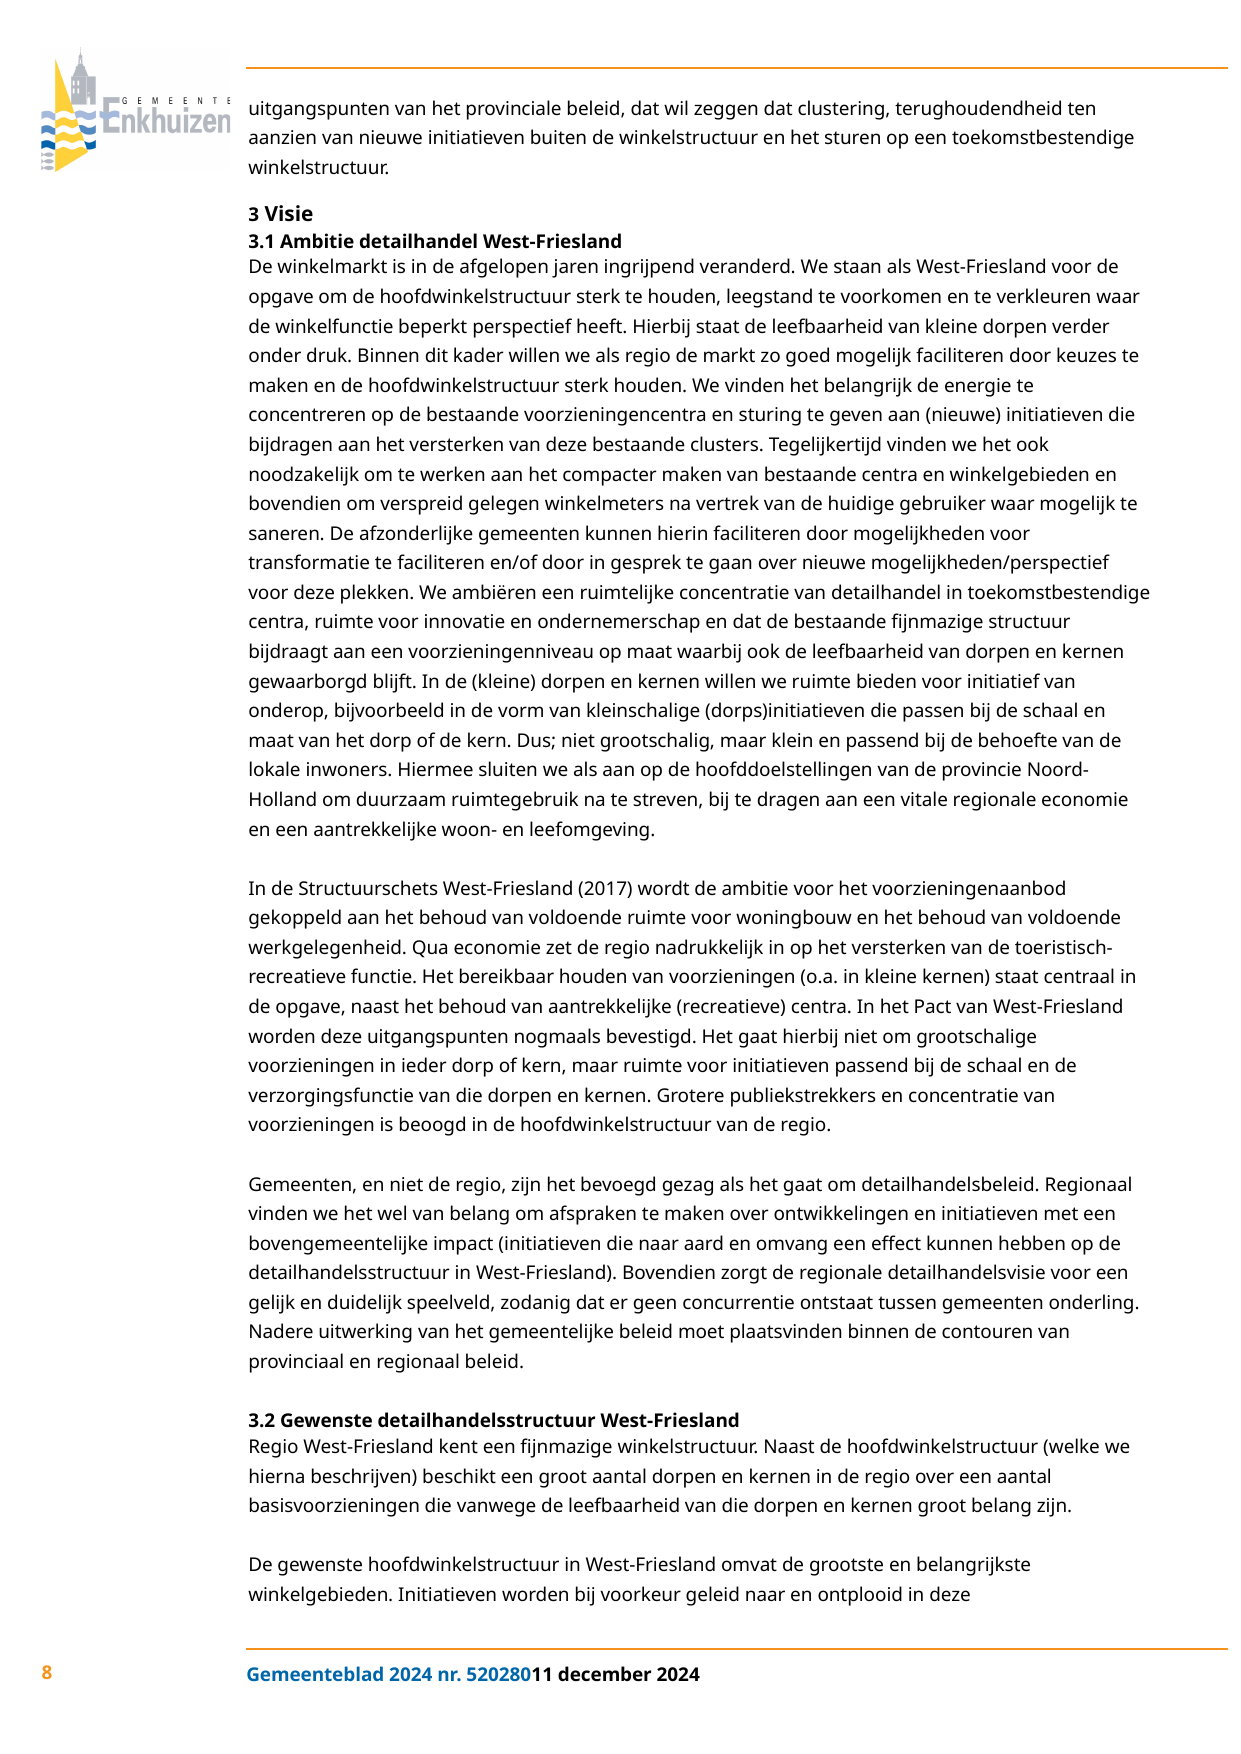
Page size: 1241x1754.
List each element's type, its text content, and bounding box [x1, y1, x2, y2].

picture [41, 47, 231, 172]
text uitgangspunten van het provinciale beleid, dat wil zeggen dat clustering, terughoudendheid ten aanzien van nieuwe initiatieven buiten de winkelstructuur en het sturen op een toekomstbestendige winkelstructuur. [248, 95, 1152, 180]
text De winkelmarkt is in de afgelopen jaren ingrijpend veranderd. We staan als West-Friesland voor de opgave om de hoofdwinkelstructuur sterk te houden, leegstand te voorkomen en te verkleuren waar de winkelfunctie beperkt perspectief heeft. Hierbij staat de leefbaarheid van kleine dorpen verder onder druk. Binnen dit kader willen we als regio de markt zo goed mogelijk faciliteren door keuzes te maken en de hoofdwinkelstructuur sterk houden. We vinden het belangrijk de energie te concentreren op de bestaande voorzieningencentra en sturing te geven aan (nieuwe) initiatieven die bijdragen aan het versterken van deze bestaande clusters. Tegelijkertijd vinden we het ook noodzakelijk om te werken aan het compacter maken van bestaande centra en winkelgebieden en bovendien om verspreid gelegen winkelmeters na vertrek van de huidige gebruiker waar mogelijk te saneren. De afzonderlijke gemeenten kunnen hierin faciliteren door mogelijkheden voor transformatie te faciliteren en/of door in gesprek te gaan over nieuwe mogelijkheden/perspectief voor deze plekken. We ambiëren een ruimtelijke concentratie van detailhandel in toekomstbestendige centra, ruimte voor innovatie en ondernemerschap en dat de bestaande fijnmazige structuur bijdraagt aan een voorzieningenniveau op maat waarbij ook de leefbaarheid van dorpen en kernen gewaarborgd blijft. In de (kleine) dorpen en kernen willen we ruimte bieden voor initiatief van onderop, bijvoorbeeld in de vorm van kleinschalige (dorps)initiatieven die passen bij de schaal en maat van het dorp of de kern. Dus; niet grootschalig, maar klein en passend bij de behoefte van de lokale inwoners. Hiermee sluiten we als aan op de hoofddoelstellingen van de provincie Noord-Holland om duurzaam ruimtegebruik na te streven, bij te dragen aan een vitale regionale economie en een aantrekkelijke woon- en leefomgeving. [248, 254, 1152, 842]
text 3.1 Ambitie detailhandel West-Friesland [248, 228, 1152, 254]
text De gewenste hoofdwinkelstructuur in West-Friesland omvat de grootste en belangrijkste winkelgebieden. Initiatieven worden bij voorkeur geleid naar en ontplooid in deze [248, 1552, 1152, 1607]
text 3.2 Gewenste detailhandelsstructuur West-Friesland [248, 1407, 1152, 1433]
text Gemeenten, en niet de regio, zijn het bevoegd gezag als het gaat om detailhandelsbeleid. Regionaal vinden we het wel van belang om afspraken te maken over ontwikkelingen en initiatieven met een bovengemeentelijke impact (initiatieven die naar aard en omvang een effect kunnen hebben op de detailhandelsstructuur in West-Friesland). Bovendien zorgt de regionale detailhandelsvisie voor een gelijk en duidelijk speelveld, zodanig dat er geen concurrentie ontstaat tussen gemeenten onderling. Nadere uitwerking van het gemeentelijke beleid moet plaatsvinden binnen de contouren van provinciaal en regionaal beleid. [248, 1171, 1152, 1374]
text 3 Visie [248, 199, 1152, 228]
text Regio West-Friesland kent een fijnmazige winkelstructuur. Naast de hoofdwinkelstructuur (welke we hierna beschrijven) beschikt een groot aantal dorpen en kernen in de regio over een aantal basisvoorzieningen die vanwege de leefbaarheid van die dorpen en kernen groot belang zijn. [248, 1433, 1152, 1518]
text In de Structuurschets West-Friesland (2017) wordt de ambitie voor het voorzieningenaanbod gekoppeld aan het behoud van voldoende ruimte voor woningbouw en het behoud van voldoende werkgelegenheid. Qua economie zet de regio nadrukkelijk in op het versterken van de toeristisch-recreatieve functie. Het bereikbaar houden van voorzieningen (o.a. in kleine kernen) staat centraal in de opgave, naast het behoud van aantrekkelijke (recreatieve) centra. In het Pact van West-Friesland worden deze uitgangspunten nogmaals bevestigd. Het gaat hierbij niet om grootschalige voorzieningen in ieder dorp of kern, maar ruimte voor initiatieven passend bij de schaal en de verzorgingsfunctie van die dorpen en kernen. Grotere publiekstrekkers en concentratie van voorzieningen is beoogd in de hoofdwinkelstructuur van de regio. [248, 875, 1152, 1137]
